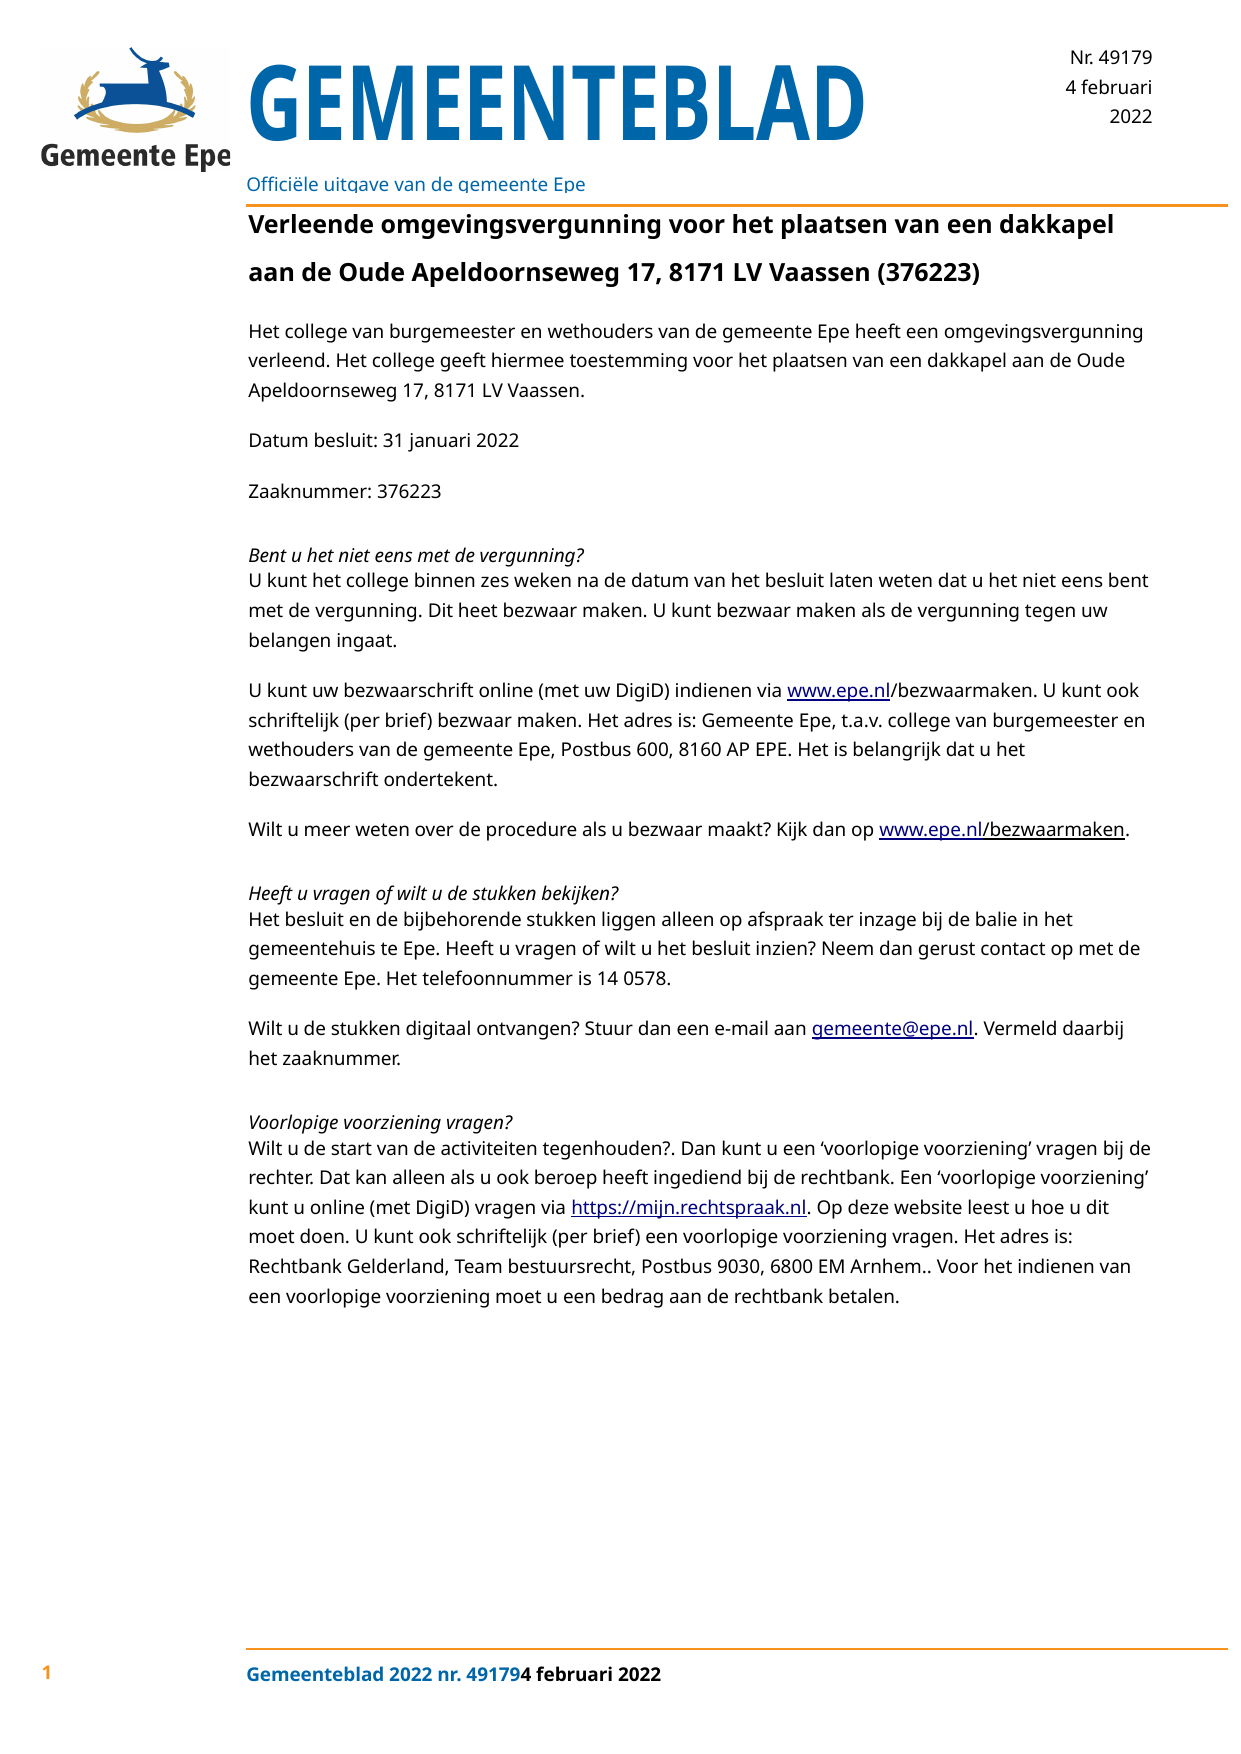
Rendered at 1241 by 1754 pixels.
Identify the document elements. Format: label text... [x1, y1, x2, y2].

text Zaaknummer: 376223 [248, 478, 1152, 504]
text Wilt u meer weten over de procedure als u bezwaar maakt? Kijk dan op www.epe.nl/bezwaarmaken. [248, 816, 1152, 842]
text U kunt uw bezwaarschrift online (met uw DigiD) indienen via www.epe.nl/bezwaarmaken. U kunt ook schriftelijk (per brief) bezwaar maken. Het adres is: Gemeente Epe, t.a.v. college van burgemeester en wethouders van de gemeente Epe, Postbus 600, 8160 AP EPE. Het is belangrijk dat u het bezwaarschrift ondertekent. [248, 677, 1152, 792]
text Voorlopige voorziening vragen? [248, 1109, 1152, 1135]
text Het besluit en de bijbehorende stukken liggen alleen op afspraak ter inzage bij de balie in het gemeentehuis te Epe. Heeft u vragen of wilt u het besluit inzien? Neem dan gerust contact op met de gemeente Epe. Het telefoonnummer is 14 0578. [248, 906, 1152, 991]
text Bent u het niet eens met de vergunning? [248, 542, 1152, 568]
text Heeft u vragen of wilt u de stukken bekijken? [248, 880, 1152, 906]
text Wilt u de stukken digitaal ontvangen? Stuur dan een e-mail aan gemeente@epe.nl. Vermeld daarbij het zaaknummer. [248, 1016, 1152, 1071]
text U kunt het college binnen zes weken na de datum van het besluit laten weten dat u het niet eens bent met de vergunning. Dit heet bezwaar maken. U kunt bezwaar maken als de vergunning tegen uw belangen ingaat. [248, 568, 1152, 652]
text Verleende omgevingsvergunning voor het plaatsen van een dakkapel aan de Oude Apeldoornseweg 17, 8171 LV Vaassen (376223) [248, 207, 1152, 288]
text Wilt u de start van de activiteiten tegenhouden?. Dan kunt u een ‘voorlopige voorziening’ vragen bij de rechter. Dat kan alleen als u ook beroep heeft ingediend bij de rechtbank. Een ‘voorlopige voorziening’ kunt u online (met DigiD) vragen via https://mijn.rechtspraak.nl. Op deze website leest u hoe u dit moet doen. U kunt ook schriftelijk (per brief) een voorlopige voorziening vragen. Het adres is: Rechtbank Gelderland, Team bestuursrecht, Postbus 9030, 6800 EM Arnhem.. Voor het indienen van een voorlopige voorziening moet u een bedrag aan de rechtbank betalen. [248, 1135, 1152, 1308]
text Het college van burgemeester en wethouders van de gemeente Epe heeft een omgevingsvergunning verleend. Het college geeft hiermee toestemming voor het plaatsen van een dakkapel aan de Oude Apeldoornseweg 17, 8171 LV Vaassen. [248, 318, 1152, 403]
text Datum besluit: 31 januari 2022 [248, 427, 1152, 453]
picture [41, 47, 231, 172]
